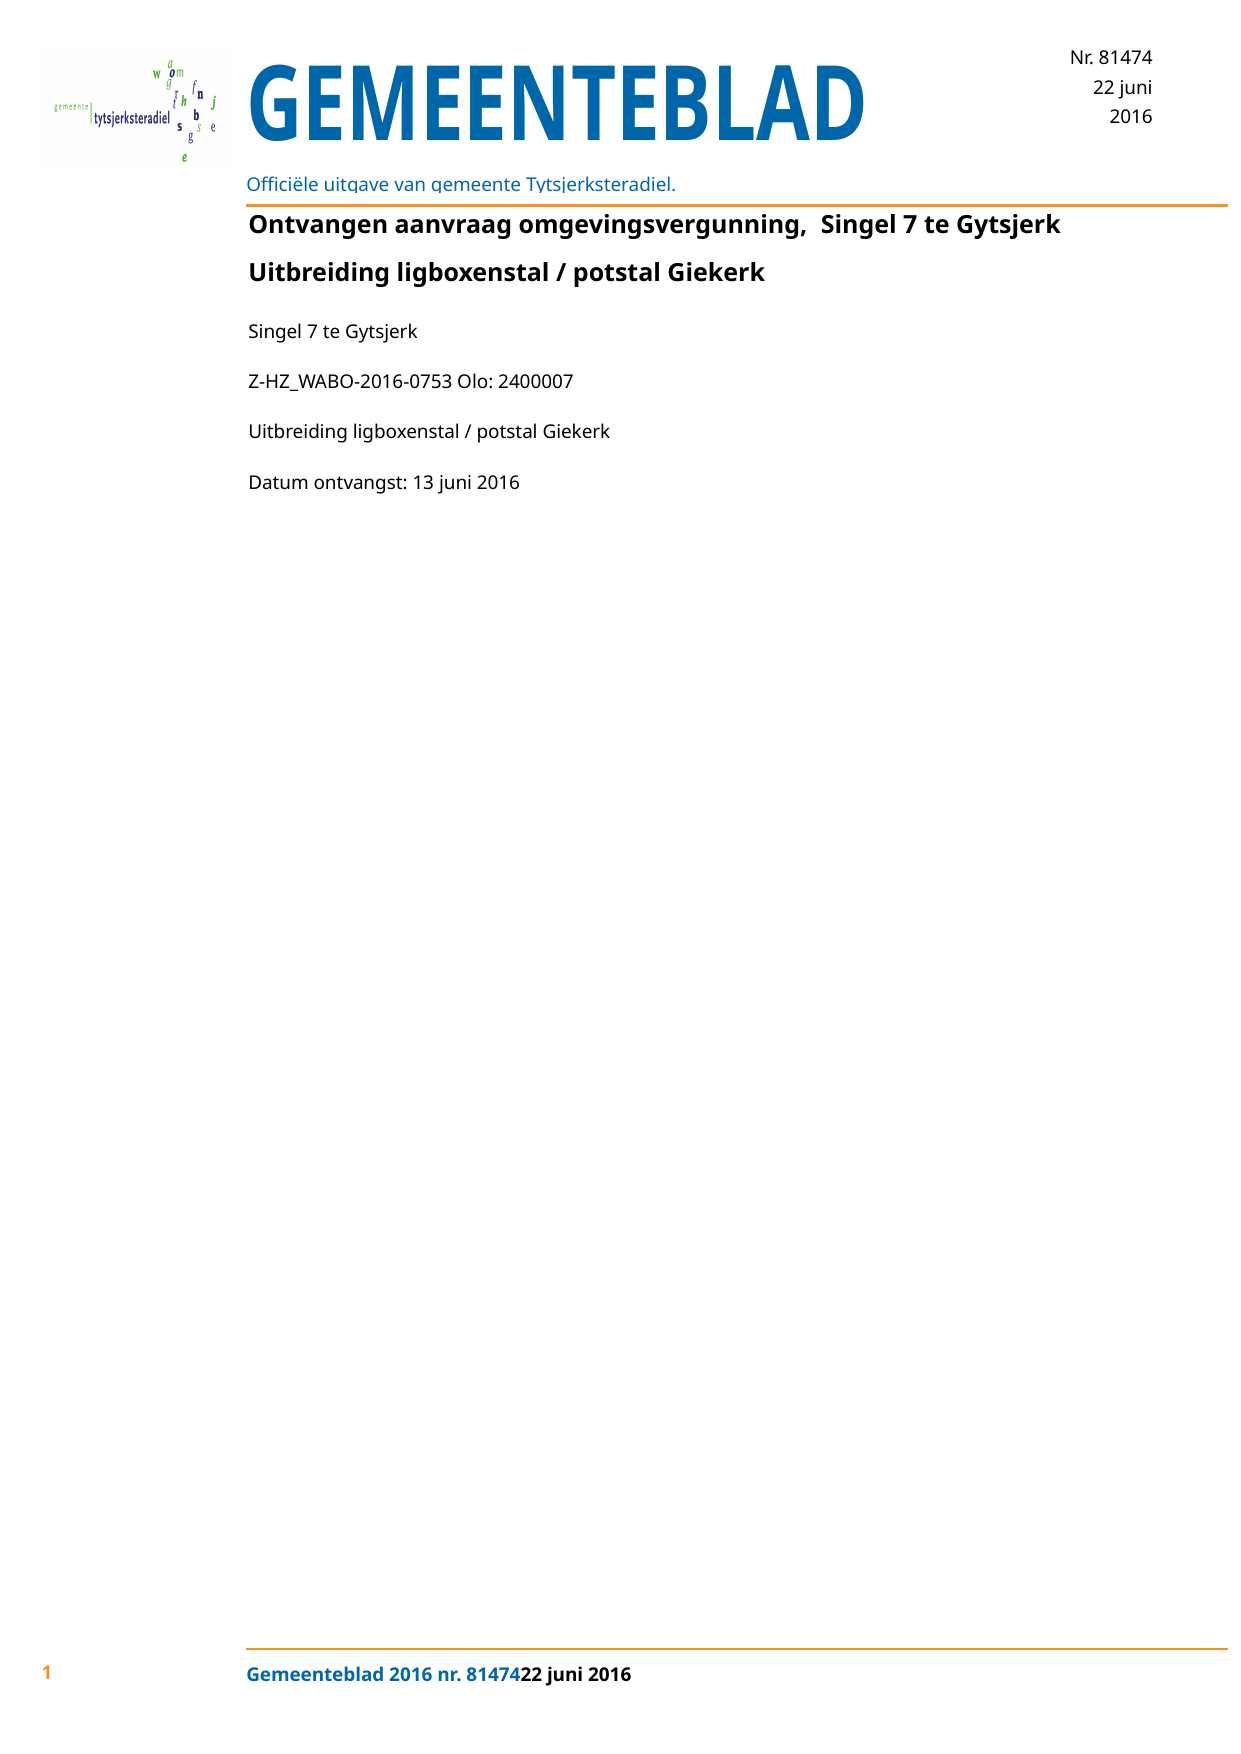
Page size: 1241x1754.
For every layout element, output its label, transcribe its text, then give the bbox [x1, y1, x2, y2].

picture [41, 47, 231, 172]
text Datum ontvangst: 13 juni 2016 [248, 469, 1152, 495]
text Ontvangen aanvraag omgevingsvergunning, Singel 7 te Gytsjerk Uitbreiding ligboxenstal / potstal Giekerk [248, 207, 1152, 288]
text Uitbreiding ligboxenstal / potstal Giekerk [248, 419, 1152, 444]
text Z-HZ_WABO-2016-0753 Olo: 2400007 [248, 368, 1152, 394]
text Singel 7 te Gytsjerk [248, 318, 1152, 344]
